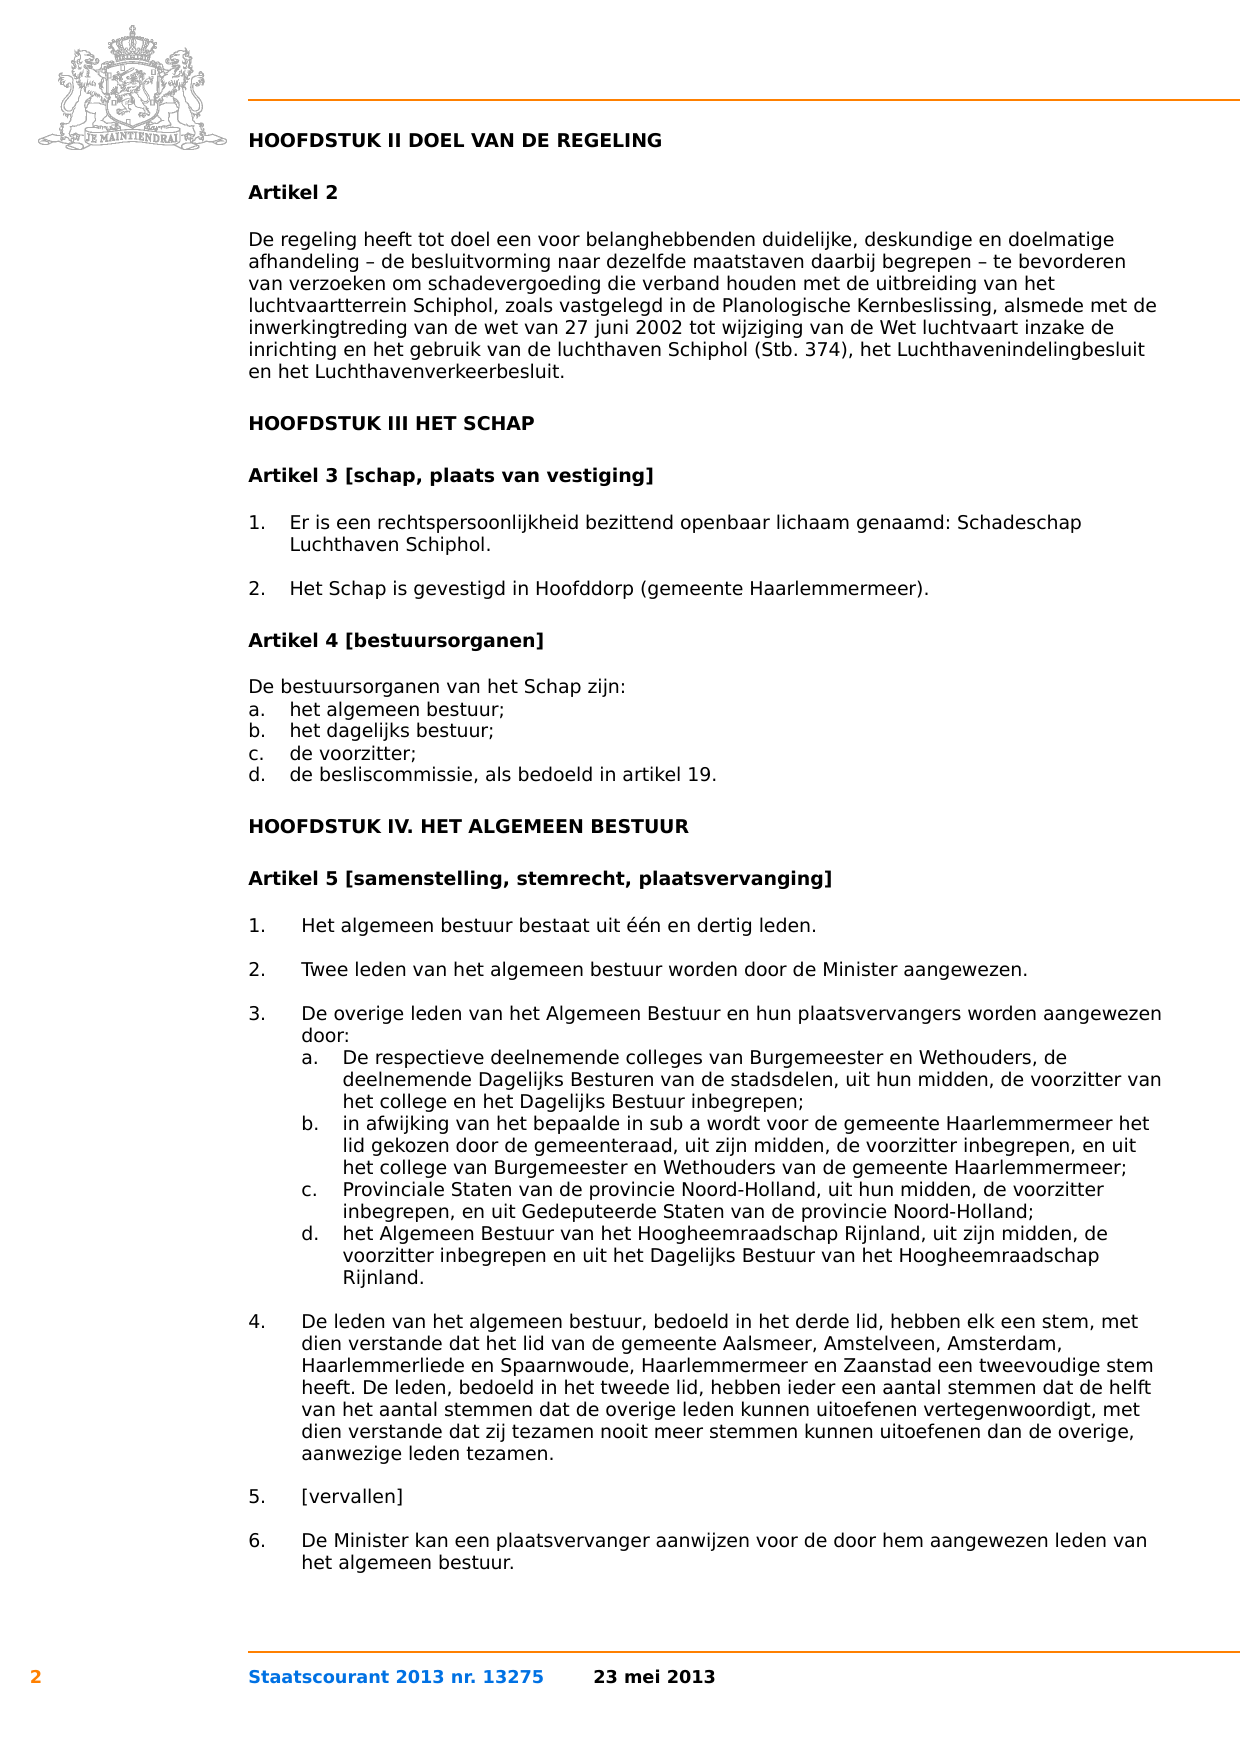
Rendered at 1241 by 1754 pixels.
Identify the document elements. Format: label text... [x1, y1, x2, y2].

text 1. Het algemeen bestuur bestaat uit één en dertig leden. [248, 915, 1163, 937]
text c. Provinciale Staten van de provincie Noord-Holland, uit hun midden, de voorzitter inbegrepen, en uit Gedeputeerde Staten van de provincie Noord-Holland; [301, 1179, 1163, 1223]
subtitle Artikel 3 [schap, plaats van vestiging] [248, 465, 1163, 487]
text 6. De Minister kan een plaatsvervanger aanwijzen voor de door hem aangewezen leden van het algemeen bestuur. [248, 1530, 1163, 1574]
text c. de voorzitter; [248, 742, 1163, 764]
text 5. [vervallen] [248, 1486, 1163, 1508]
subtitle Artikel 4 [bestuursorganen] [248, 629, 1163, 651]
text d. het Algemeen Bestuur van het Hoogheemraadschap Rijnland, uit zijn midden, de voorzitter inbegrepen en uit het Dagelijks Bestuur van het Hoogheemraadschap Rijnland. [301, 1223, 1163, 1289]
text 3. De overige leden van het Algemeen Bestuur en hun plaatsvervangers worden aangewezen door: [248, 1003, 1163, 1047]
subtitle HOOFDSTUK IV. HET ALGEMEEN BESTUUR [248, 816, 1163, 838]
subtitle Artikel 5 [samenstelling, stemrecht, plaatsvervanging] [248, 868, 1163, 890]
text De bestuursorganen van het Schap zijn: [248, 676, 1163, 698]
subtitle HOOFDSTUK III HET SCHAP [248, 413, 1163, 435]
text 2. Het Schap is gevestigd in Hoofddorp (gemeente Haarlemmermeer). [248, 577, 1163, 599]
text d. de besliscommissie, als bedoeld in artikel 19. [248, 764, 1163, 786]
text a. het algemeen bestuur; [248, 698, 1163, 720]
text b. het dagelijks bestuur; [248, 720, 1163, 742]
text 1. Er is een rechtspersoonlijkheid bezittend openbaar lichaam genaamd: Schadeschap Luchthaven Schiphol. [248, 512, 1163, 556]
subtitle HOOFDSTUK II DOEL VAN DE REGELING [248, 130, 1163, 152]
text 4. De leden van het algemeen bestuur, bedoeld in het derde lid, hebben elk een stem, met dien verstande dat het lid van de gemeente Aalsmeer, Amstelveen, Amsterdam, Haarlemmerliede en Spaarnwoude, Haarlemmermeer en Zaanstad een tweevoudige stem heeft. De leden, bedoeld in het tweede lid, hebben ieder een aantal stemmen dat de helft van het aantal stemmen dat de overige leden kunnen uitoefenen vertegenwoordigt, met dien verstande dat zij tezamen nooit meer stemmen kunnen uitoefenen dan de overige, aanwezige leden tezamen. [248, 1311, 1163, 1464]
subtitle Artikel 2 [248, 182, 1163, 204]
text De regeling heeft tot doel een voor belanghebbenden duidelijke, deskundige en doelmatige afhandeling – de besluitvorming naar dezelfde maatstaven daarbij begrepen – te bevorderen van verzoeken om schadevergoeding die verband houden met de uitbreiding van het luchtvaartterrein Schiphol, zoals vastgelegd in de Planologische Kernbeslissing, alsmede met de inwerkingtreding van de wet van 27 juni 2002 tot wijziging van de Wet luchtvaart inzake de inrichting en het gebruik van de luchthaven Schiphol (Stb. 374), het Luchthavenindelingbesluit en het Luchthavenverkeerbesluit. [248, 229, 1163, 383]
text b. in afwijking van het bepaalde in sub a wordt voor de gemeente Haarlemmermeer het lid gekozen door de gemeenteraad, uit zijn midden, de voorzitter inbegrepen, en uit het college van Burgemeester en Wethouders van de gemeente Haarlemmermeer; [301, 1113, 1163, 1179]
picture [38, 25, 227, 150]
text 2. Twee leden van het algemeen bestuur worden door de Minister aangewezen. [248, 959, 1163, 981]
text a. De respectieve deelnemende colleges van Burgemeester en Wethouders, de deelnemende Dagelijks Besturen van de stadsdelen, uit hun midden, de voorzitter van het college en het Dagelijks Bestuur inbegrepen; [301, 1047, 1163, 1113]
